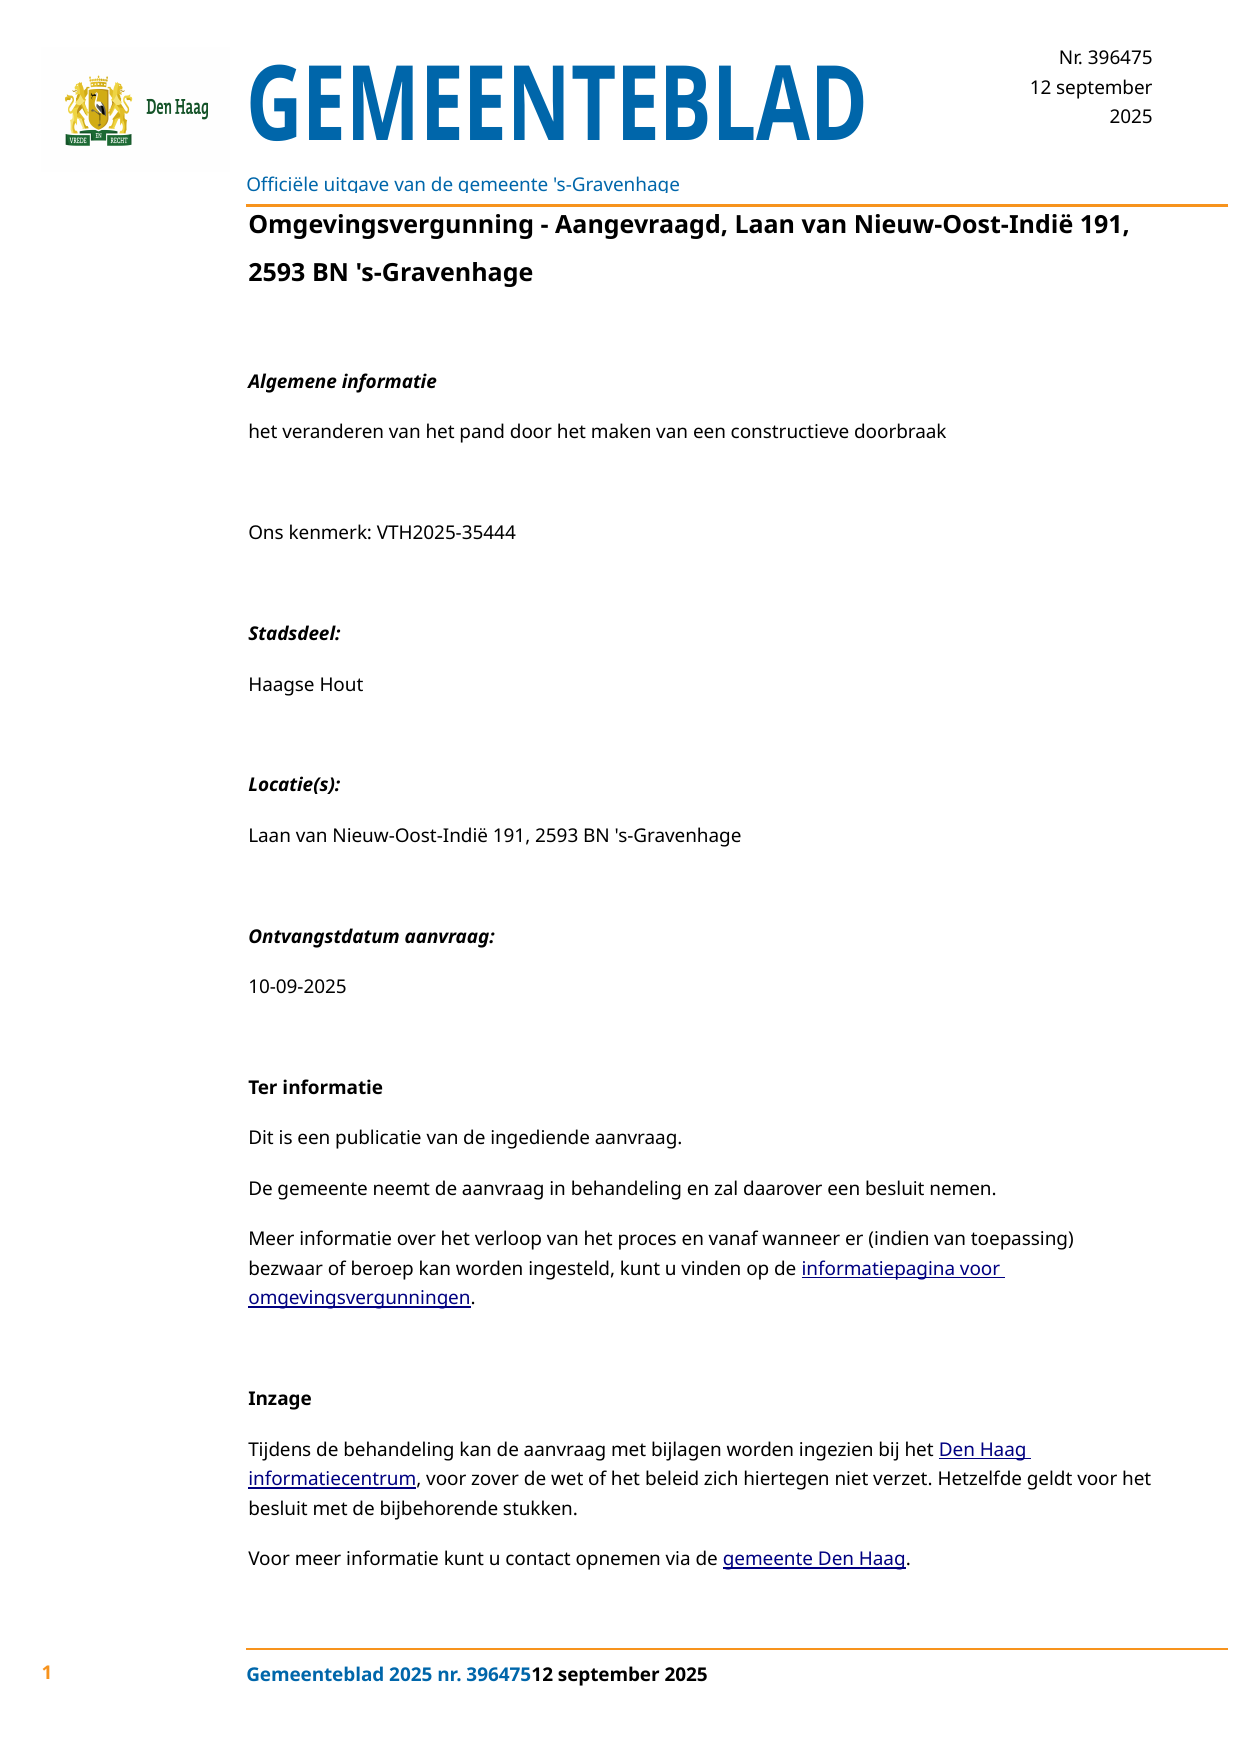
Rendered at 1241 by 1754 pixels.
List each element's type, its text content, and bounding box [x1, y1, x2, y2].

text Laan van Nieuw-Oost-Indië 191, 2593 BN 's-Gravenhage [248, 822, 1152, 848]
text Tijdens de behandeling kan de aanvraag met bijlagen worden ingezien bij het Den Haag informatiecentrum, voor zover de wet of het beleid zich hiertegen niet verzet. Hetzelfde geldt voor het besluit met de bijbehorende stukken. [248, 1436, 1152, 1521]
text Meer informatie over het verloop van het proces en vanaf wanneer er (indien van toepassing) bezwaar of beroep kan worden ingesteld, kunt u vinden op de informatiepagina voor omgevingsvergunningen. [248, 1225, 1152, 1310]
text Dit is een publicatie van de ingediende aanvraag. [248, 1124, 1152, 1150]
text 10-09-2025 [248, 973, 1152, 999]
text Ter informatie [248, 1074, 1152, 1100]
text Ons kenmerk: VTH2025-35444 [248, 519, 1152, 545]
text Inzage [248, 1385, 1152, 1411]
text Ontvangstdatum aanvraag: [248, 923, 1152, 949]
text De gemeente neemt de aanvraag in behandeling en zal daarover een besluit nemen. [248, 1175, 1152, 1201]
text Locatie(s): [248, 772, 1152, 797]
text Voor meer informatie kunt u contact opnemen via de gemeente Den Haag. [248, 1545, 1152, 1571]
text Omgevingsvergunning - Aangevraagd, Laan van Nieuw-Oost-Indië 191, 2593 BN 's-Gravenhage [248, 207, 1152, 288]
text het veranderen van het pand door het maken van een constructieve doorbraak [248, 419, 1152, 444]
text Stadsdeel: [248, 620, 1152, 646]
text Algemene informatie [248, 368, 1152, 394]
text Haagse Hout [248, 671, 1152, 697]
picture [41, 47, 231, 172]
